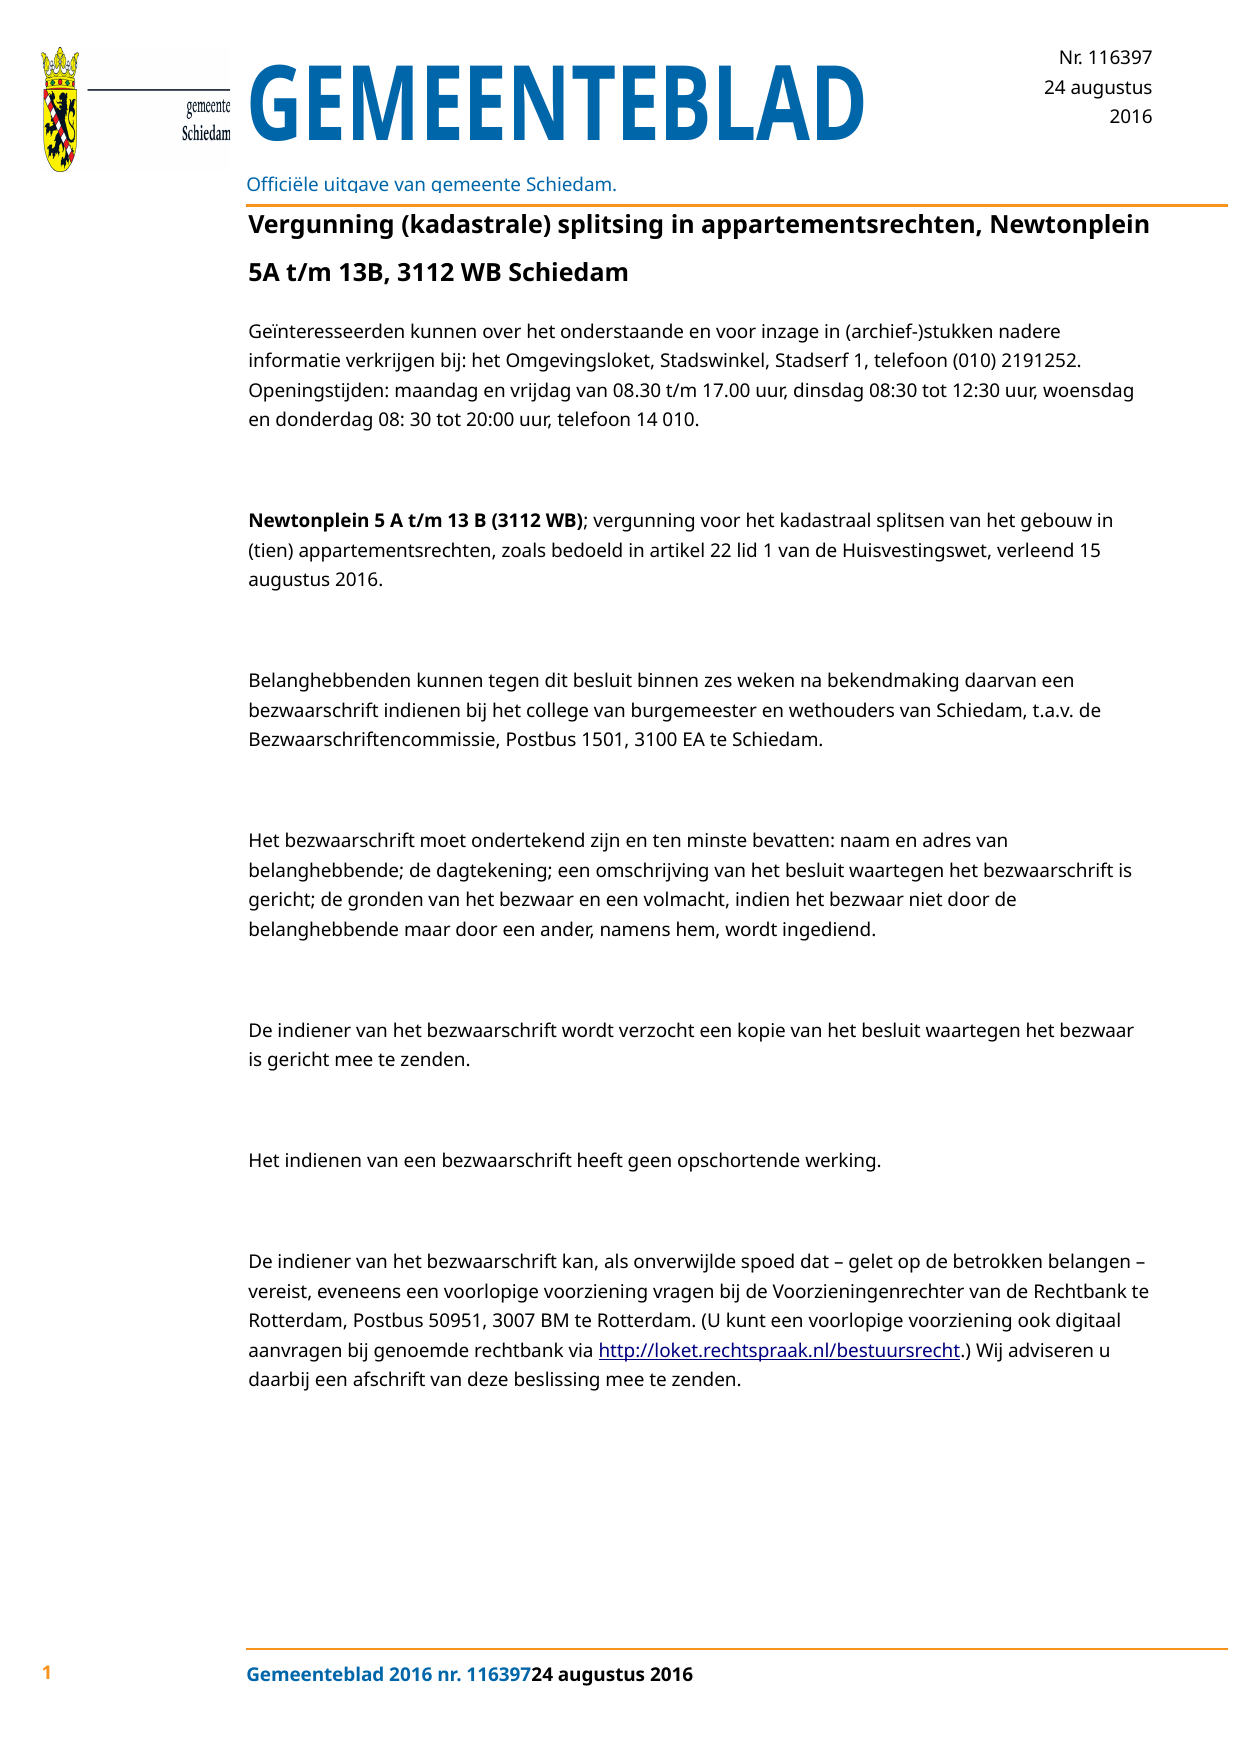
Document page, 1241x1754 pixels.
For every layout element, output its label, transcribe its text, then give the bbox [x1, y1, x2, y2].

text Newtonplein 5 A t/m 13 B (3112 WB); vergunning voor het kadastraal splitsen van het gebouw in (tien) appartementsrechten, zoals bedoeld in artikel 22 lid 1 van de Huisvestingswet, verleend 15 augustus 2016. [248, 507, 1152, 592]
picture [41, 47, 231, 172]
text De indiener van het bezwaarschrift wordt verzocht een kopie van het besluit waartegen het bezwaar is gericht mee te zenden. [248, 1017, 1152, 1072]
text Belanghebbenden kunnen tegen dit besluit binnen zes weken na bekendmaking daarvan een bezwaarschrift indienen bij het college van burgemeester en wethouders van Schiedam, t.a.v. de Bezwaarschriftencommissie, Postbus 1501, 3100 EA te Schiedam. [248, 667, 1152, 752]
text De indiener van het bezwaarschrift kan, als onverwijlde spoed dat – gelet op de betrokken belangen – vereist, eveneens een voorlopige voorziening vragen bij de Voorzieningenrechter van de Rechtbank te Rotterdam, Postbus 50951, 3007 BM te Rotterdam. (U kunt een voorlopige voorziening ook digitaal aanvragen bij genoemde rechtbank via http://loket.rechtspraak.nl/bestuursrecht.) Wij adviseren u daarbij een afschrift van deze beslissing mee te zenden. [248, 1248, 1152, 1392]
text Vergunning (kadastrale) splitsing in appartementsrechten, Newtonplein 5A t/m 13B, 3112 WB Schiedam [248, 207, 1152, 288]
text Het bezwaarschrift moet ondertekend zijn en ten minste bevatten: naam en adres van belanghebbende; de dagtekening; een omschrijving van het besluit waartegen het bezwaarschrift is gericht; de gronden van het bezwaar en een volmacht, indien het bezwaar niet door de belanghebbende maar door een ander, namens hem, wordt ingediend. [248, 827, 1152, 942]
text Het indienen van een bezwaarschrift heeft geen opschortende werking. [248, 1147, 1152, 1173]
text Geïnteresseerden kunnen over het onderstaande en voor inzage in (archief-)stukken nadere informatie verkrijgen bij: het Omgevingsloket, Stadswinkel, Stadserf 1, telefoon (010) 2191252. Openingstijden: maandag en vrijdag van 08.30 t/m 17.00 uur, dinsdag 08:30 tot 12:30 uur, woensdag en donderdag 08: 30 tot 20:00 uur, telefoon 14 010. [248, 318, 1152, 432]
